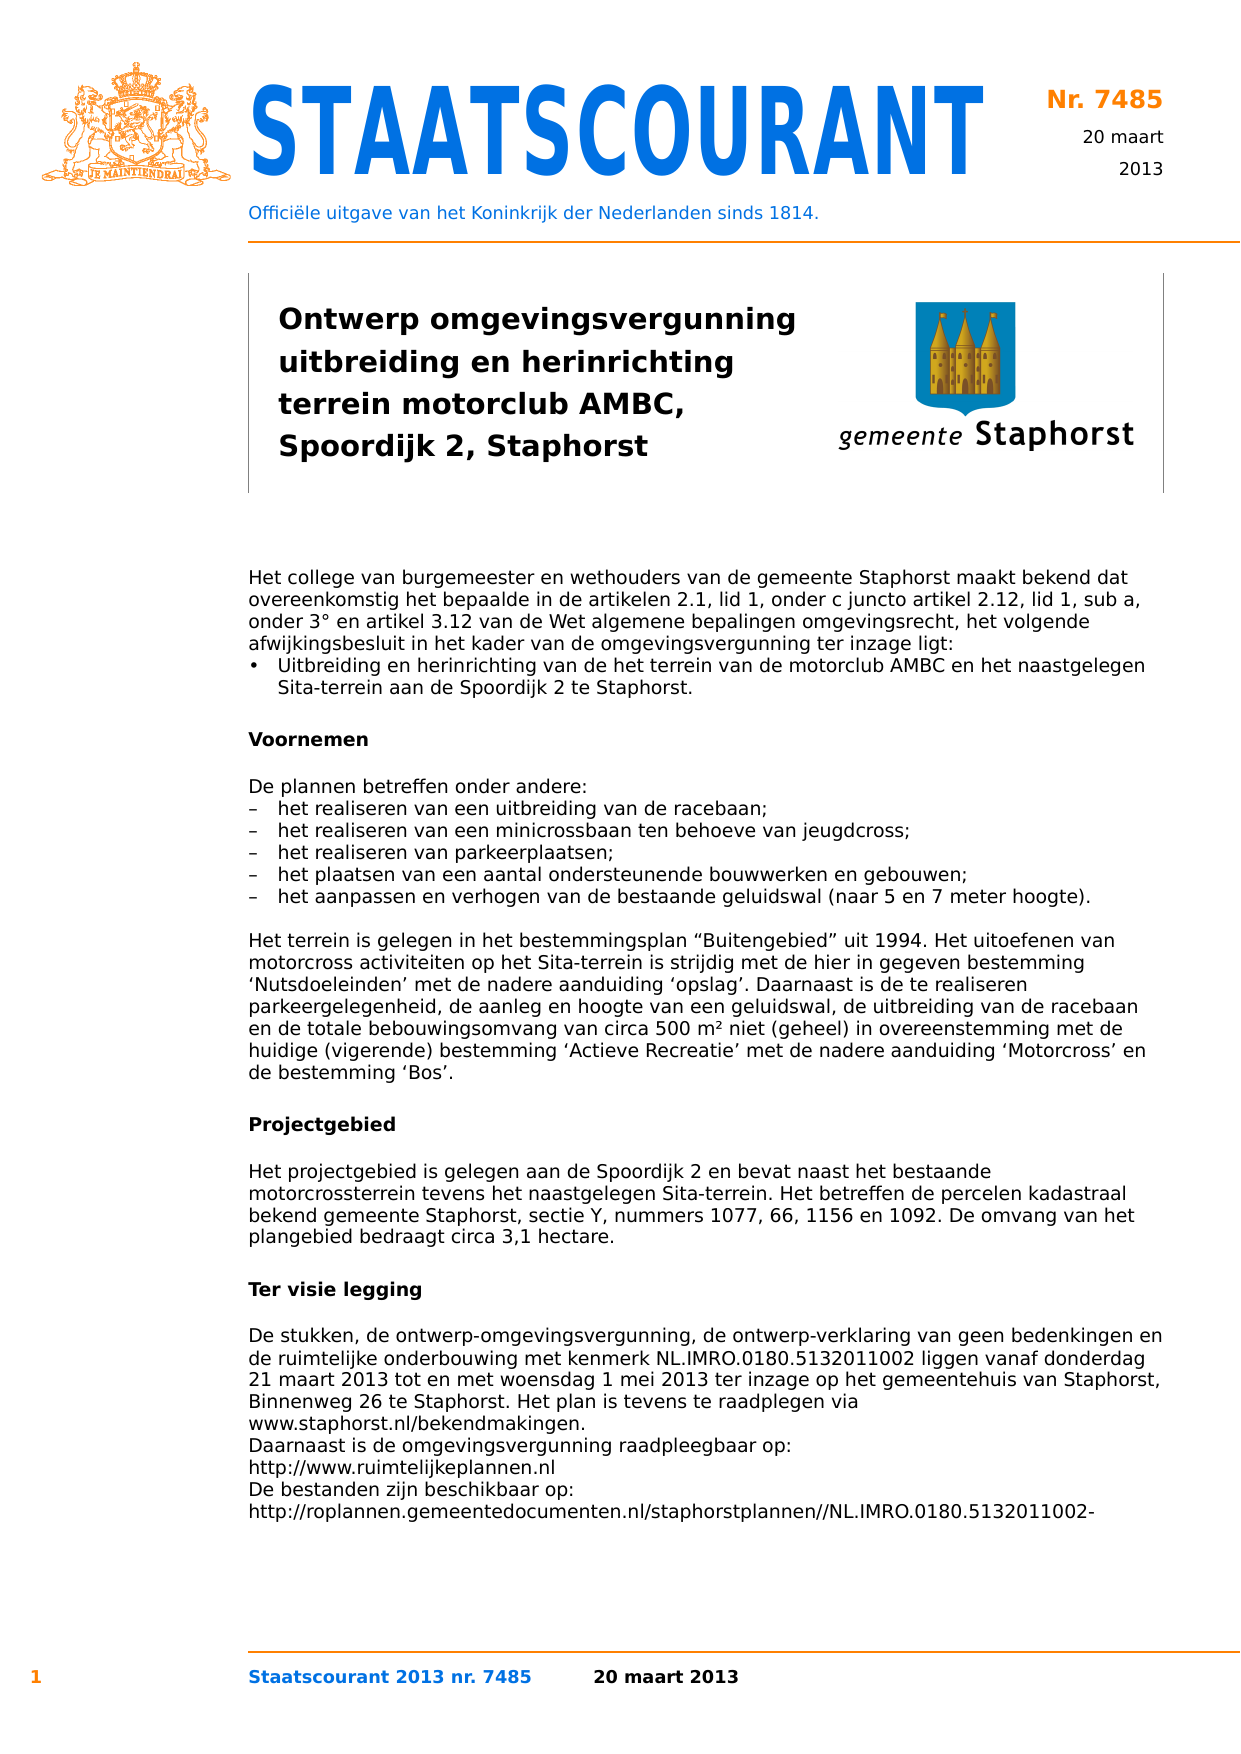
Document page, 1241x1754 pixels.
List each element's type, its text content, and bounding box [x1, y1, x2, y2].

text – het realiseren van een minicrossbaan ten behoeve van jeugdcross; [248, 820, 1163, 842]
text – het aanpassen en verhogen van de bestaande geluidswal (naar 5 en 7 meter hoogte). [248, 886, 1163, 908]
text Het terrein is gelegen in het bestemmingsplan “Buitengebied” uit 1994. Het uitoefenen van motorcross activiteiten op het Sita-terrein is strijdig met de hier in gegeven bestemming ‘Nutsdoeleinden’ met de nadere aanduiding ‘opslag’. Daarnaast is de te realiseren parkeergelegenheid, de aanleg en hoogte van een geluidswal, de uitbreiding van de racebaan en de totale bebouwingsomvang van circa 500 m² niet (geheel) in overeenstemming met de huidige (vigerende) bestemming ‘Actieve Recreatie’ met de nadere aanduiding ‘Motorcross’ en de bestemming ‘Bos’. [248, 930, 1163, 1083]
picture [838, 302, 1134, 451]
text • Uitbreiding en herinrichting van de het terrein van de motorclub AMBC en het naastgelegen Sita-terrein aan de Spoordijk 2 te Staphorst. [248, 655, 1163, 699]
subtitle Ontwerp omgevingsvergunning uitbreiding en herinrichting terrein motorclub AMBC, Spoordijk 2, Staphorst [249, 273, 1163, 493]
table_header Nr. 7485 [998, 62, 1240, 121]
subtitle Ter visie legging [248, 1278, 1163, 1300]
text Het projectgebied is gelegen aan de Spoordijk 2 en bevat naast het bestaande motorcrossterrein tevens het naastgelegen Sita-terrein. Het betreffen de percelen kadastraal bekend gemeente Staphorst, sectie Y, nummers 1077, 66, 1156 en 1092. De omvang van het plangebied bedraagt circa 3,1 hectare. [248, 1161, 1163, 1248]
table_header STAATSCOURANT [248, 62, 998, 203]
table_cell 2013 [998, 153, 1240, 203]
text http://www.ruimtelijkeplannen.nl [248, 1457, 1163, 1479]
table_header [25, 62, 248, 241]
subtitle Voornemen [248, 729, 1163, 751]
text – het plaatsen van een aantal ondersteunende bouwwerken en gebouwen; [248, 864, 1163, 886]
text De stukken, de ontwerp-omgevingsvergunning, de ontwerp-verklaring van geen bedenkingen en de ruimtelijke onderbouwing met kenmerk NL.IMRO.0180.5132011002 liggen vanaf donderdag 21 maart 2013 tot en met woensdag 1 mei 2013 ter inzage op het gemeentehuis van Staphorst, Binnenweg 26 te Staphorst. Het plan is tevens te raadplegen via www.staphorst.nl/bekendmakingen. [248, 1325, 1163, 1435]
text http://roplannen.gemeentedocumenten.nl/staphorstplannen//NL.IMRO.0180.5132011002- [248, 1501, 1163, 1523]
picture [931, 313, 1000, 394]
text De plannen betreffen onder andere: [248, 776, 1163, 798]
text De bestanden zijn beschikbaar op: [248, 1479, 1163, 1501]
table_cell Officiële uitgave van het Koninkrijk der Nederlanden sinds 1814. [248, 203, 1240, 241]
text – het realiseren van parkeerplaatsen; [248, 842, 1163, 864]
text Het college van burgemeester en wethouders van de gemeente Staphorst maakt bekend dat overeenkomstig het bepaalde in de artikelen 2.1, lid 1, onder c juncto artikel 2.12, lid 1, sub a, onder 3° en artikel 3.12 van de Wet algemene bepalingen omgevingsrecht, het volgende afwijkingsbesluit in het kader van de omgevingsvergunning ter inzage ligt: [248, 567, 1163, 655]
picture [41, 62, 231, 186]
table_cell 20 maart [998, 121, 1240, 153]
text – het realiseren van een uitbreiding van de racebaan; [248, 798, 1163, 820]
text Daarnaast is de omgevingsvergunning raadpleegbaar op: [248, 1435, 1163, 1457]
subtitle Projectgebied [248, 1113, 1163, 1136]
